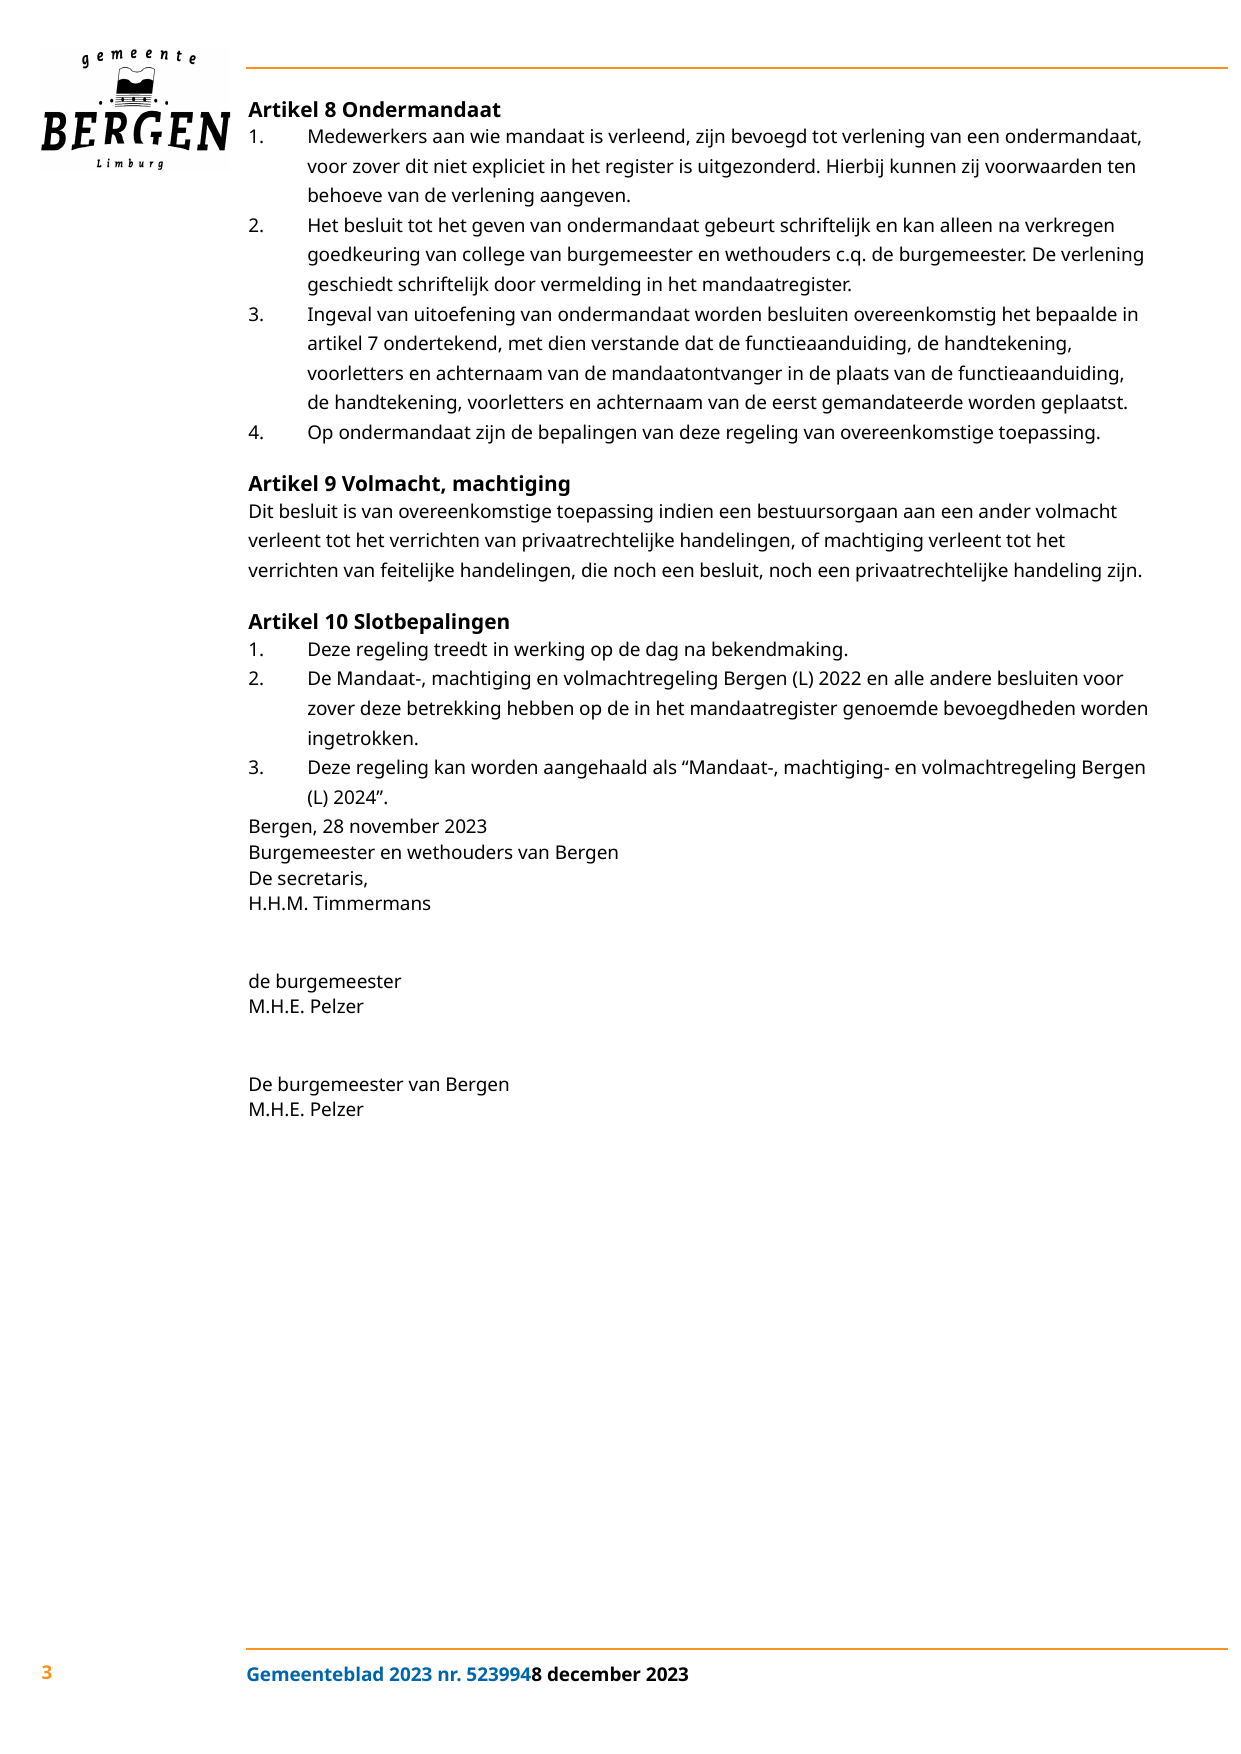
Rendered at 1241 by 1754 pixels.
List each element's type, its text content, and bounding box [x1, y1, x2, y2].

text M.H.E. Pelzer [248, 993, 1152, 1019]
text Dit besluit is van overeenkomstige toepassing indien een bestuursorgaan aan een ander volmacht verleent tot het verrichten van privaatrechtelijke handelingen, of machtiging verleent tot het verrichten van feitelijke handelingen, die noch een besluit, noch een privaatrechtelijke handeling zijn. [248, 498, 1152, 583]
text M.H.E. Pelzer [248, 1096, 1152, 1122]
text De secretaris, [248, 865, 1152, 891]
text Artikel 10 Slotbepalingen [248, 607, 1152, 636]
text De burgemeester van Bergen [248, 1071, 1152, 1096]
list Op ondermandaat zijn de bepalingen van deze regeling van overeenkomstige toepassing. [248, 419, 1152, 445]
text Artikel 9 Volmacht, machtiging [248, 469, 1152, 498]
list De Mandaat-, machtiging en volmachtregeling Bergen (L) 2022 en alle andere besluiten voor zover deze betrekking hebben op de in het mandaatregister genoemde bevoegdheden worden ingetrokken. [248, 666, 1152, 750]
text H.H.M. Timmermans [248, 891, 1152, 916]
text Artikel 8 Ondermandaat [248, 95, 1152, 123]
list Het besluit tot het geven van ondermandaat gebeurt schriftelijk en kan alleen na verkregen goedkeuring van college van burgemeester en wethouders c.q. de burgemeester. De verlening geschiedt schriftelijk door vermelding in het mandaatregister. [248, 212, 1152, 297]
text Bergen, 28 november 2023 [248, 813, 1152, 839]
list Deze regeling kan worden aangehaald als “Mandaat-, machtiging- en volmachtregeling Bergen (L) 2024”. [248, 754, 1152, 809]
picture [41, 47, 231, 172]
list Medewerkers aan wie mandaat is verleend, zijn bevoegd tot verlening van een ondermandaat, voor zover dit niet expliciet in het register is uitgezonderd. Hierbij kunnen zij voorwaarden ten behoeve van de verlening aangeven. [248, 123, 1152, 208]
list Ingeval van uitoefening van ondermandaat worden besluiten overeenkomstig het bepaalde in artikel 7 ondertekend, met dien verstande dat de functieaanduiding, de handtekening, voorletters en achternaam van de mandaatontvanger in de plaats van de functieaanduiding, de handtekening, voorletters en achternaam van de eerst gemandateerde worden geplaatst. [248, 301, 1152, 415]
text de burgemeester [248, 968, 1152, 993]
text Burgemeester en wethouders van Bergen [248, 839, 1152, 865]
list Deze regeling treedt in werking op de dag na bekendmaking. [248, 636, 1152, 662]
